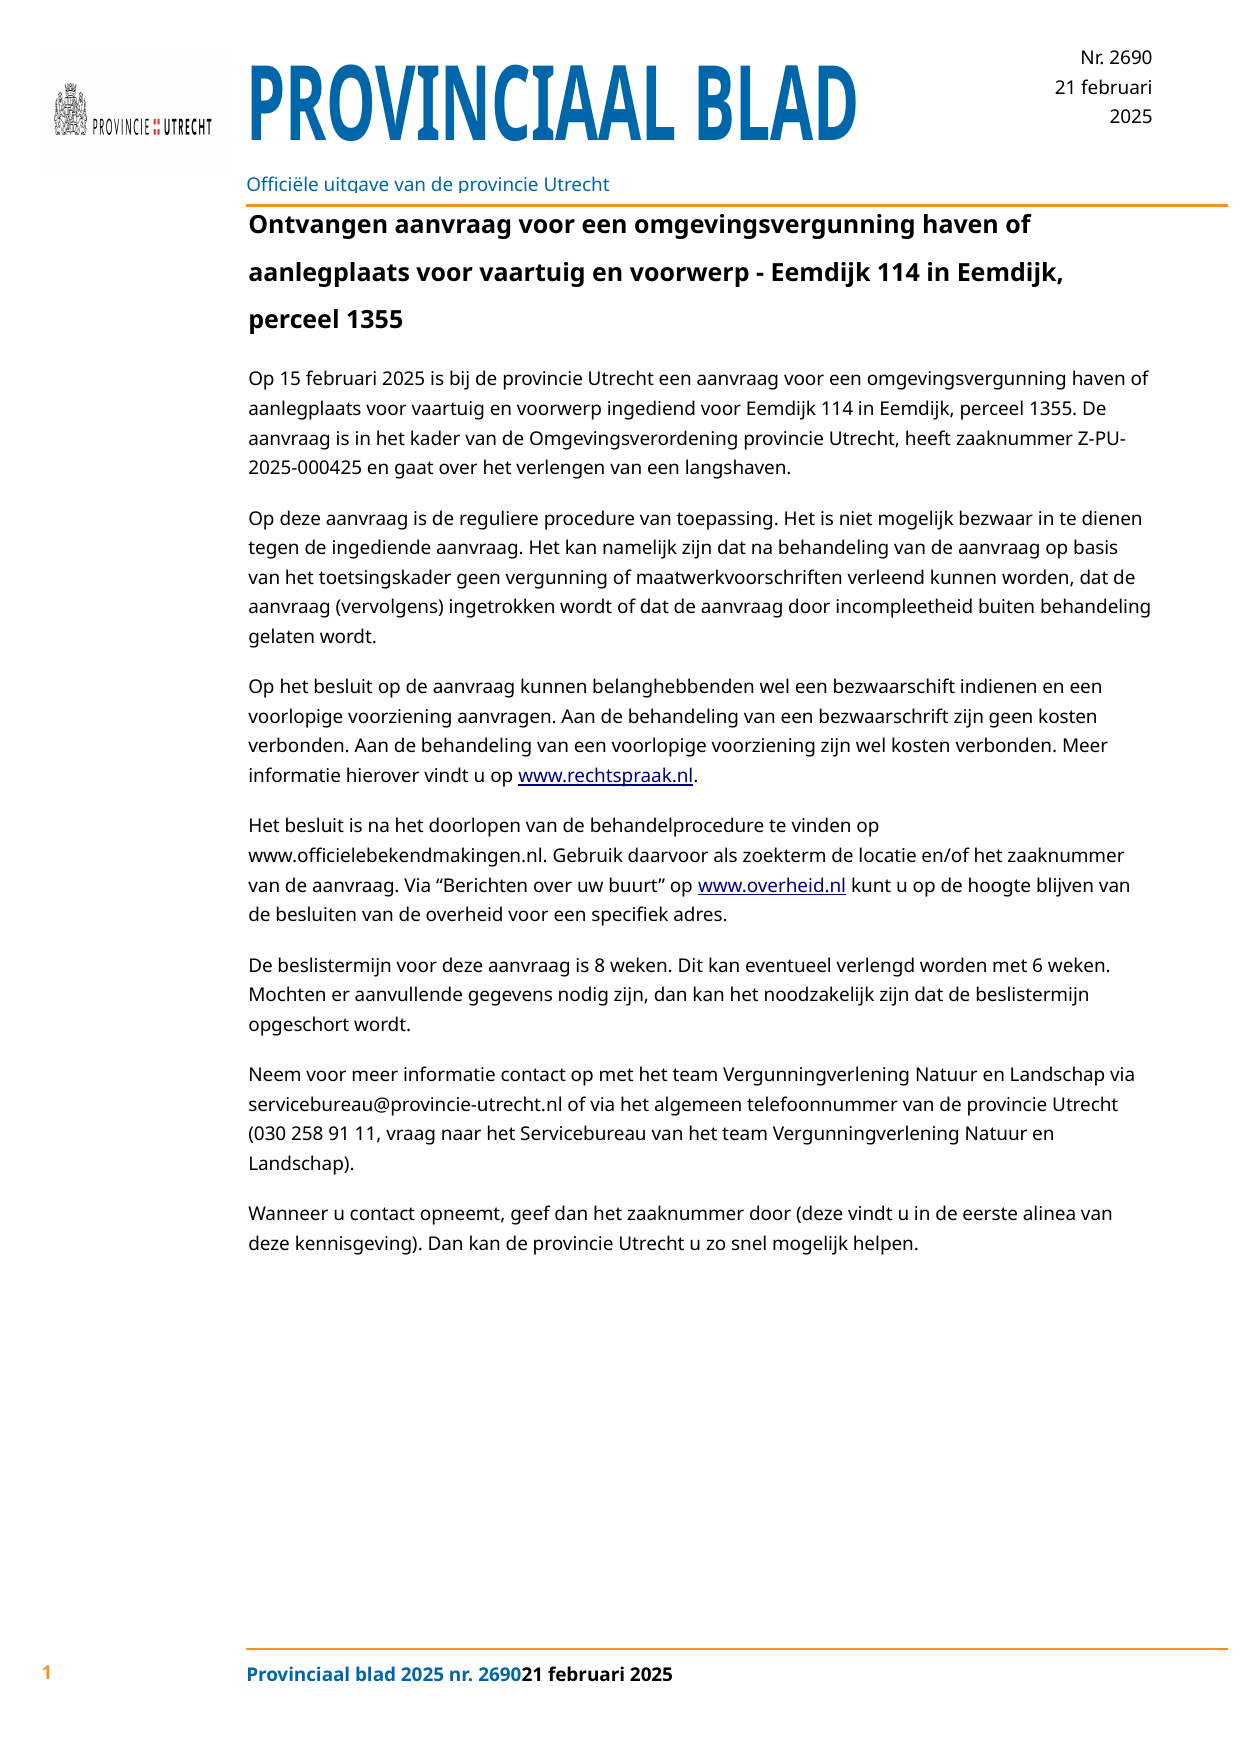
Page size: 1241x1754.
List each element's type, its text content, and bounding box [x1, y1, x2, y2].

text Het besluit is na het doorlopen van de behandelprocedure te vinden op www.officielebekendmakingen.nl. Gebruik daarvoor als zoekterm de locatie en/of het zaaknummer van de aanvraag. Via “Berichten over uw buurt” op www.overheid.nl kunt u op de hoogte blijven van de besluiten van de overheid voor een specifiek adres. [248, 813, 1152, 927]
text Ontvangen aanvraag voor een omgevingsvergunning haven of aanlegplaats voor vaartuig en voorwerp - Eemdijk 114 in Eemdijk, perceel 1355 [248, 207, 1152, 336]
text Wanneer u contact opneemt, geef dan het zaaknummer door (deze vindt u in de eerste alinea van deze kennisgeving). Dan kan de provincie Utrecht u zo snel mogelijk helpen. [248, 1201, 1152, 1256]
text Neem voor meer informatie contact op met het team Vergunningverlening Natuur en Landschap via servicebureau@provincie-utrecht.nl of via het algemeen telefoonnummer van de provincie Utrecht (030 258 91 11, vraag naar het Servicebureau van het team Vergunningverlening Natuur en Landschap). [248, 1061, 1152, 1176]
picture [41, 47, 231, 172]
text Op deze aanvraag is de reguliere procedure van toepassing. Het is niet mogelijk bezwaar in te dienen tegen de ingediende aanvraag. Het kan namelijk zijn dat na behandeling van de aanvraag op basis van het toetsingskader geen vergunning of maatwerkvoorschriften verleend kunnen worden, dat de aanvraag (vervolgens) ingetrokken wordt of dat de aanvraag door incompleetheid buiten behandeling gelaten wordt. [248, 505, 1152, 649]
text Op 15 februari 2025 is bij de provincie Utrecht een aanvraag voor een omgevingsvergunning haven of aanlegplaats voor vaartuig en voorwerp ingediend voor Eemdijk 114 in Eemdijk, perceel 1355. De aanvraag is in het kader van de Omgevingsverordening provincie Utrecht, heeft zaaknummer Z-PU-2025-000425 en gaat over het verlengen van een langshaven. [248, 366, 1152, 480]
text De beslistermijn voor deze aanvraag is 8 weken. Dit kan eventueel verlengd worden met 6 weken. Mochten er aanvullende gegevens nodig zijn, dan kan het noodzakelijk zijn dat de beslistermijn opgeschort wordt. [248, 952, 1152, 1037]
text Op het besluit op de aanvraag kunnen belanghebbenden wel een bezwaarschift indienen en een voorlopige voorziening aanvragen. Aan de behandeling van een bezwaarschrift zijn geen kosten verbonden. Aan de behandeling van een voorlopige voorziening zijn wel kosten verbonden. Meer informatie hierover vindt u op www.rechtspraak.nl. [248, 673, 1152, 788]
